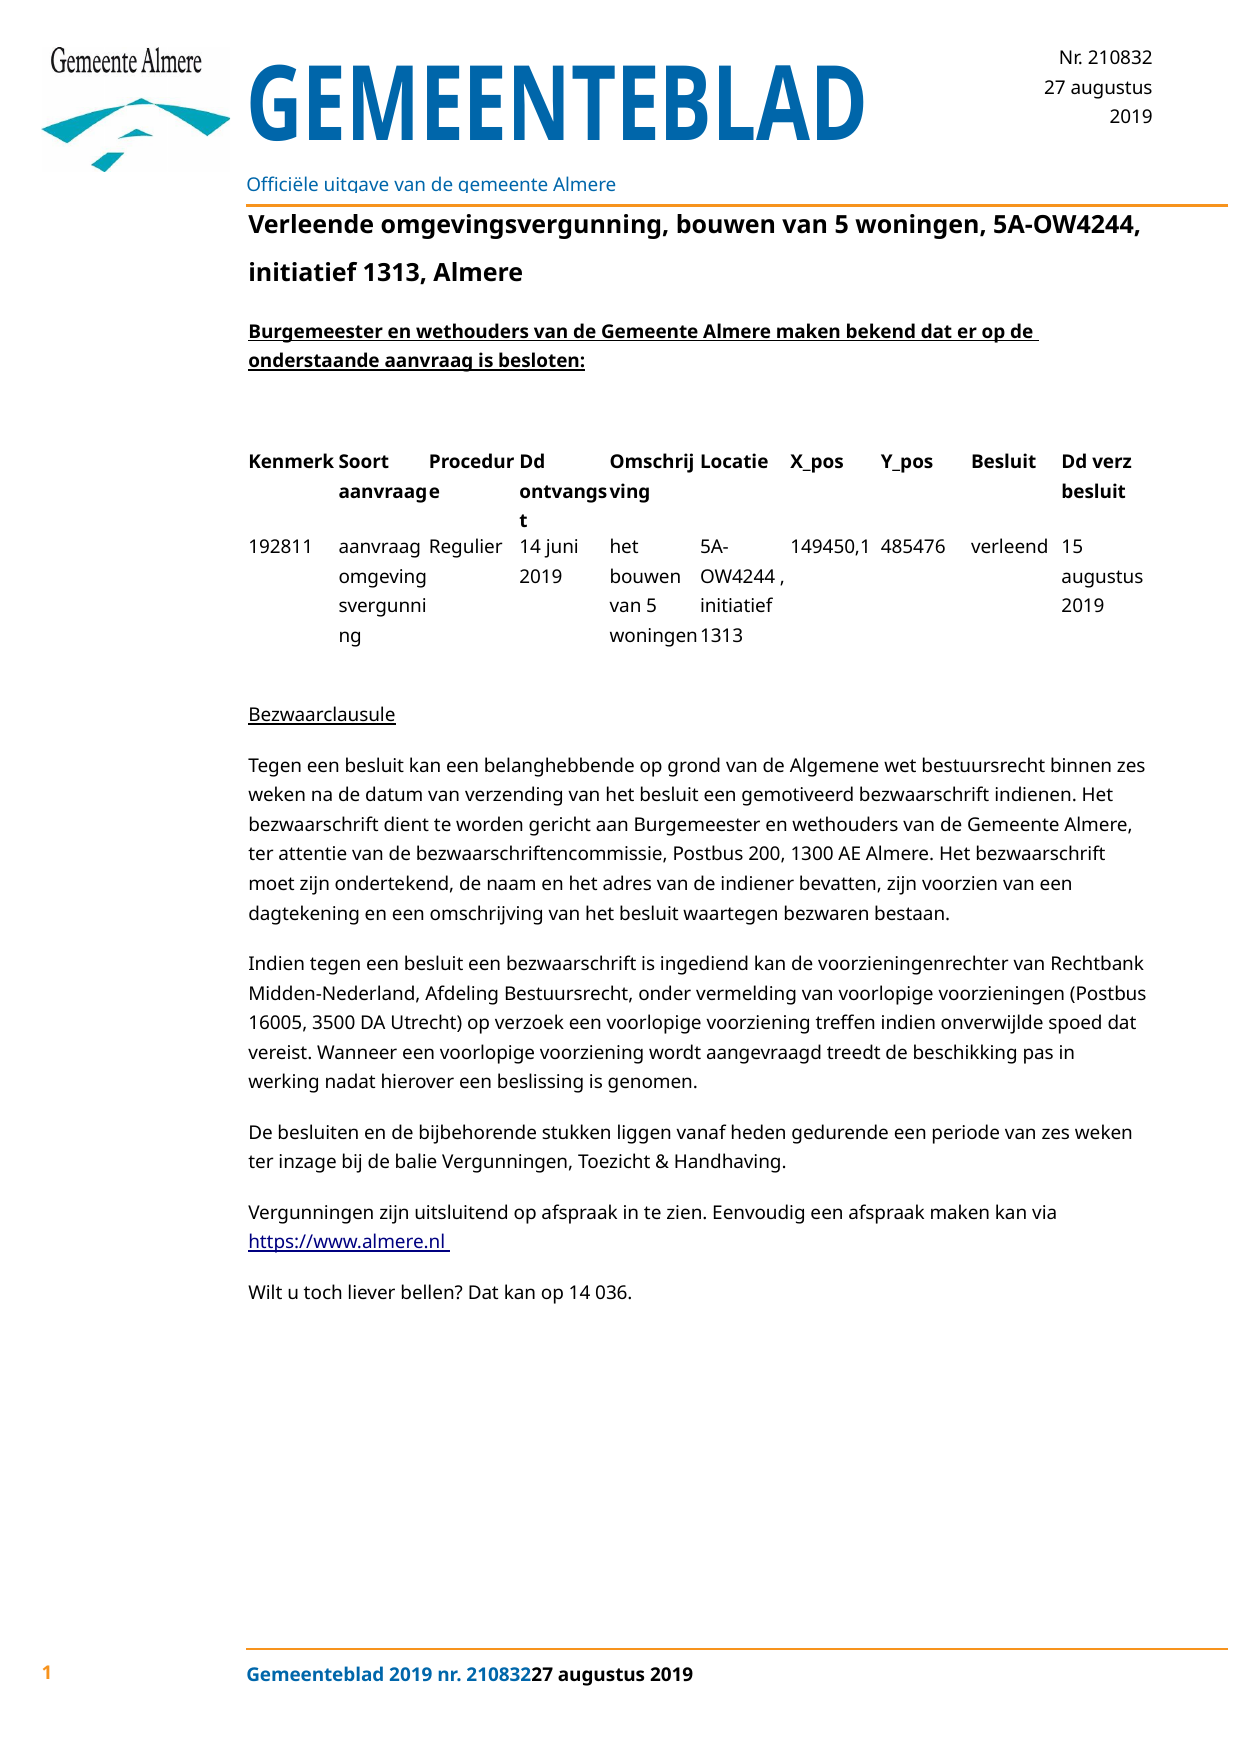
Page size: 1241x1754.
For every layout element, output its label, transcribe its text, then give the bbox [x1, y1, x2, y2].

table_cell 5A-OW4244 , initiatief 1313 [700, 533, 790, 648]
table_header Soort aanvraag [338, 449, 429, 533]
table_cell verleend [971, 533, 1061, 648]
table_cell 192811 [248, 533, 338, 648]
table_cell 485476 [881, 533, 971, 648]
text Wilt u toch liever bellen? Dat kan op 14 036. [248, 1279, 1152, 1305]
text Vergunningen zijn uitsluitend op afspraak in te zien. Eenvoudig een afspraak maken kan via https://www.almere.nl [248, 1199, 1152, 1254]
table_header Locatie [700, 449, 790, 533]
table_header Y_pos [881, 449, 971, 533]
table_cell 14 juni 2019 [519, 533, 609, 648]
table_cell 149450,1 [790, 533, 881, 648]
table_header Besluit [971, 449, 1061, 533]
table_header X_pos [790, 449, 881, 533]
text Bezwaarclausule [248, 701, 1152, 727]
table_header Dd ontvangst [519, 449, 609, 533]
table_cell 15 augustus 2019 [1061, 533, 1152, 648]
table_header Dd verz besluit [1061, 449, 1152, 533]
table_header Omschrijving [609, 449, 700, 533]
table_header Procedure [429, 449, 519, 533]
text Verleende omgevingsvergunning, bouwen van 5 woningen, 5A-OW4244, initiatief 1313, Almere [248, 207, 1152, 288]
text Indien tegen een besluit een bezwaarschrift is ingediend kan de voorzieningenrechter van Rechtbank Midden-Nederland, Afdeling Bestuursrecht, onder vermelding van voorlopige voorzieningen (Postbus 16005, 3500 DA Utrecht) op verzoek een voorlopige voorziening treffen indien onverwijlde spoed dat vereist. Wanneer een voorlopige voorziening wordt aangevraagd treedt de beschikking pas in werking nadat hierover een beslissing is genomen. [248, 950, 1152, 1094]
picture [41, 47, 231, 172]
text Burgemeester en wethouders van de Gemeente Almere maken bekend dat er op de onderstaande aanvraag is besloten: [248, 318, 1152, 373]
table_header Kenmerk [248, 449, 338, 533]
text Tegen een besluit kan een belanghebbende op grond van de Algemene wet bestuursrecht binnen zes weken na de datum van verzending van het besluit een gemotiveerd bezwaarschrift indienen. Het bezwaarschrift dient te worden gericht aan Burgemeester en wethouders van de Gemeente Almere, ter attentie van de bezwaarschriftencommissie, Postbus 200, 1300 AE Almere. Het bezwaarschrift moet zijn ondertekend, de naam en het adres van de indiener bevatten, zijn voorzien van een dagtekening en een omschrijving van het besluit waartegen bezwaren bestaan. [248, 752, 1152, 926]
table_cell het bouwen van 5 woningen [609, 533, 700, 648]
text De besluiten en de bijbehorende stukken liggen vanaf heden gedurende een periode van zes weken ter inzage bij de balie Vergunningen, Toezicht & Handhaving. [248, 1119, 1152, 1174]
table_cell Regulier [429, 533, 519, 648]
table_cell aanvraag omgevingsvergunning [338, 533, 429, 648]
